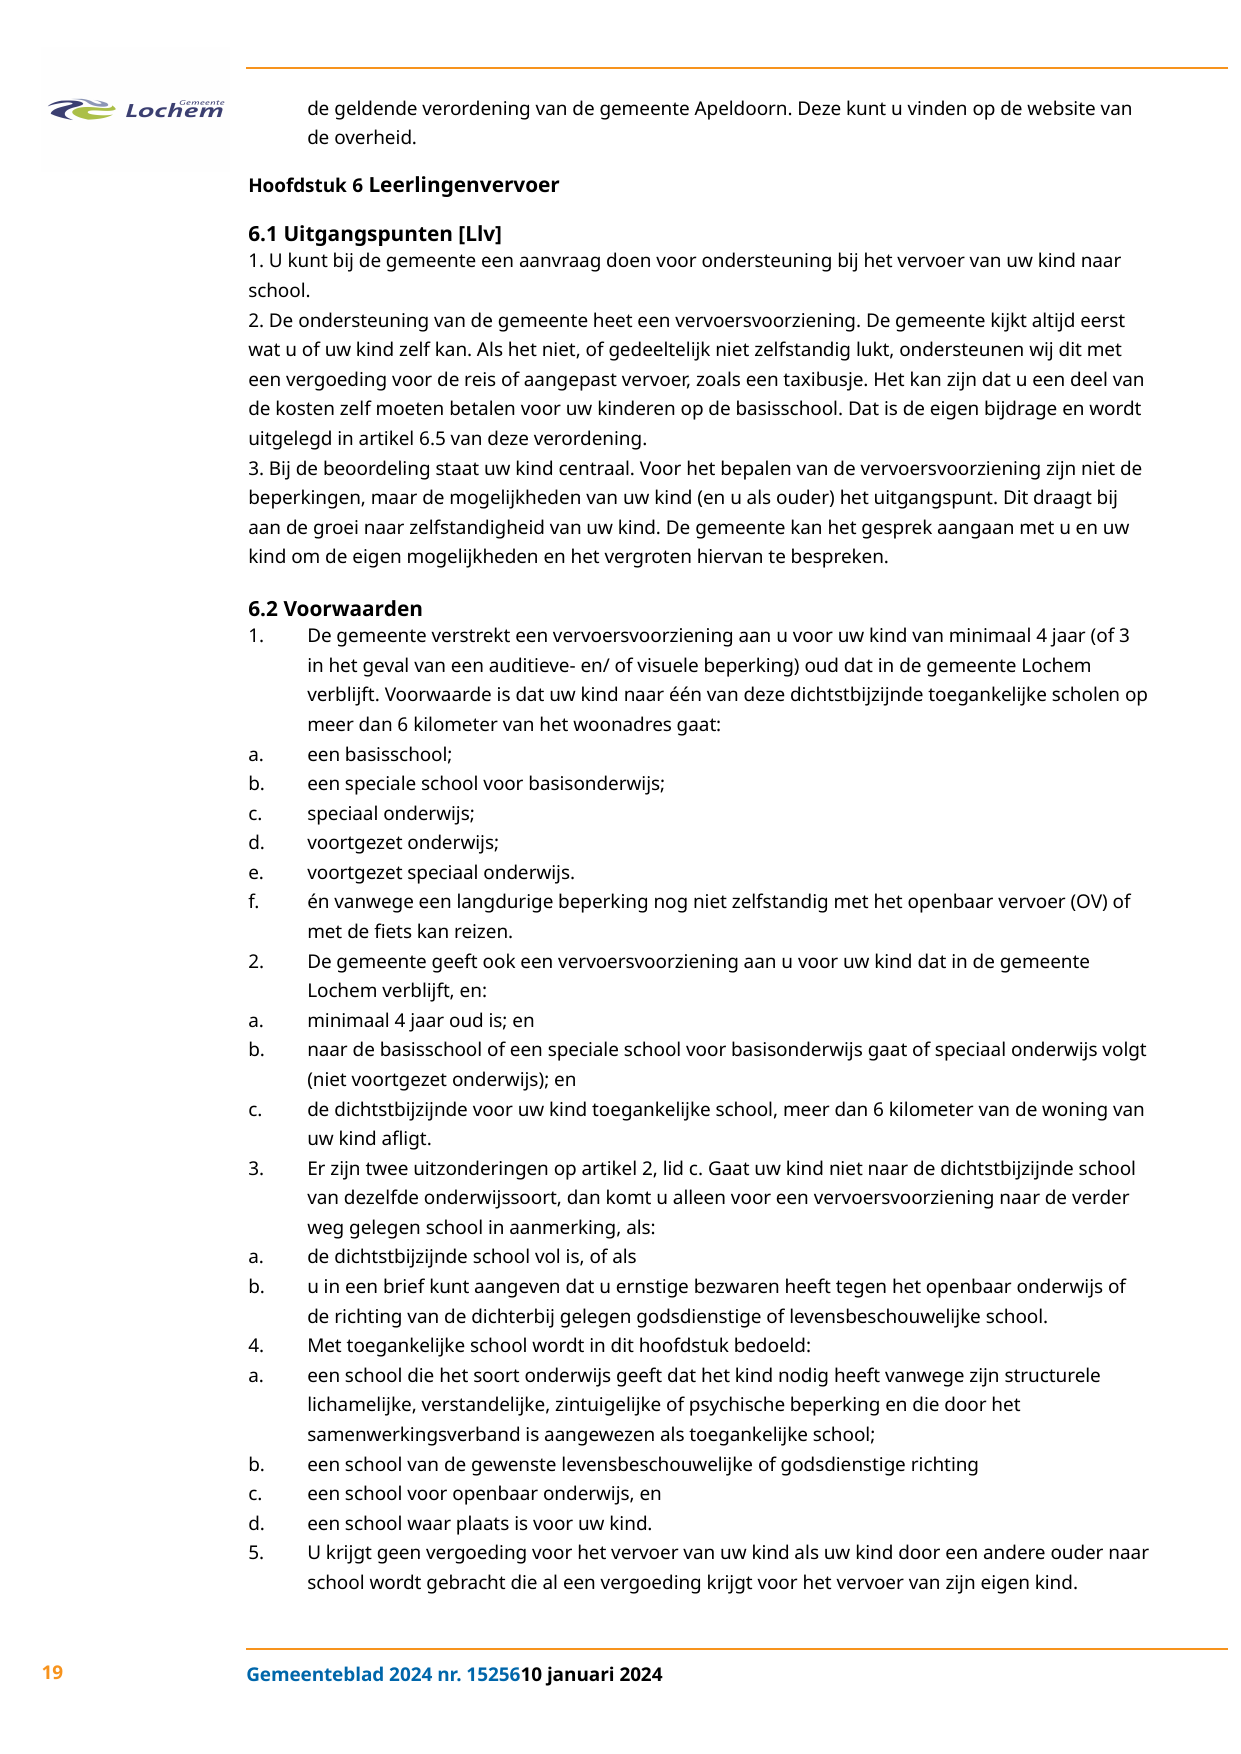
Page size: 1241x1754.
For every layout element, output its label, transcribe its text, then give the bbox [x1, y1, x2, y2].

list speciaal onderwijs; [248, 800, 1152, 826]
list Met toegankelijke school wordt in dit hoofdstuk bedoeld: [248, 1332, 1152, 1358]
text 2. De ondersteuning van de gemeente heet een vervoersvoorziening. De gemeente kijkt altijd eerst wat u of uw kind zelf kan. Als het niet, of gedeeltelijk niet zelfstandig lukt, ondersteunen wij dit met een vergoeding voor de reis of aangepast vervoer, zoals een taxibusje. Het kan zijn dat u een deel van de kosten zelf moeten betalen voor uw kinderen op de basisschool. Dat is de eigen bijdrage en wordt uitgelegd in artikel 6.5 van deze verordening. [248, 307, 1152, 451]
list minimaal 4 jaar oud is; en [248, 1007, 1152, 1033]
list een school die het soort onderwijs geeft dat het kind nodig heeft vanwege zijn structurele lichamelijke, verstandelijke, zintuigelijke of psychische beperking en die door het samenwerkingsverband is aangewezen als toegankelijke school; [248, 1362, 1152, 1447]
list De gemeente verstrekt een vervoersvoorziening aan u voor uw kind van minimaal 4 jaar (of 3 in het geval van een auditieve- en/ of visuele beperking) oud dat in de gemeente Lochem verblijft. Voorwaarde is dat uw kind naar één van deze dichtstbijzijnde toegankelijke scholen op meer dan 6 kilometer van het woonadres gaat: [248, 622, 1152, 737]
text Hoofdstuk 6 Leerlingenvervoer [248, 170, 1152, 198]
list een basisschool; [248, 741, 1152, 766]
picture [41, 47, 231, 172]
list de geldende verordening van de gemeente Apeldoorn. Deze kunt u vinden op de website van de overheid. [248, 95, 1152, 150]
list een school voor openbaar onderwijs, en [248, 1480, 1152, 1506]
list Er zijn twee uitzonderingen op artikel 2, lid c. Gaat uw kind niet naar de dichtstbijzijnde school van dezelfde onderwijssoort, dan komt u alleen voor een vervoersvoorziening naar de verder weg gelegen school in aanmerking, als: [248, 1155, 1152, 1240]
list voortgezet speciaal onderwijs. [248, 859, 1152, 885]
list De gemeente geeft ook een vervoersvoorziening aan u voor uw kind dat in de gemeente Lochem verblijft, en: [248, 948, 1152, 1003]
text 3. Bij de beoordeling staat uw kind centraal. Voor het bepalen van de vervoersvoorziening zijn niet de beperkingen, maar de mogelijkheden van uw kind (en u als ouder) het uitgangspunt. Dit draagt bij aan de groei naar zelfstandigheid van uw kind. De gemeente kan het gesprek aangaan met u en uw kind om de eigen mogelijkheden en het vergroten hiervan te bespreken. [248, 455, 1152, 569]
list naar de basisschool of een speciale school voor basisonderwijs gaat of speciaal onderwijs volgt (niet voortgezet onderwijs); en [248, 1037, 1152, 1092]
list voortgezet onderwijs; [248, 829, 1152, 855]
list de dichtstbijzijnde school vol is, of als [248, 1244, 1152, 1269]
list u in een brief kunt aangeven dat u ernstige bezwaren heeft tegen het openbaar onderwijs of de richting van de dichterbij gelegen godsdienstige of levensbeschouwelijke school. [248, 1273, 1152, 1328]
list de dichtstbijzijnde voor uw kind toegankelijke school, meer dan 6 kilometer van de woning van uw kind afligt. [248, 1096, 1152, 1151]
list een speciale school voor basisonderwijs; [248, 770, 1152, 796]
list én vanwege een langdurige beperking nog niet zelfstandig met het openbaar vervoer (OV) of met de fiets kan reizen. [248, 889, 1152, 944]
list U krijgt geen vergoeding voor het vervoer van uw kind als uw kind door een andere ouder naar school wordt gebracht die al een vergoeding krijgt voor het vervoer van zijn eigen kind. [248, 1539, 1152, 1595]
text 6.2 Voorwaarden [248, 594, 1152, 622]
list een school waar plaats is voor uw kind. [248, 1510, 1152, 1536]
list een school van de gewenste levensbeschouwelijke of godsdienstige richting [248, 1451, 1152, 1476]
text 1. U kunt bij de gemeente een aanvraag doen voor ondersteuning bij het vervoer van uw kind naar school. [248, 248, 1152, 303]
text 6.1 Uitgangspunten [Llv] [248, 219, 1152, 248]
